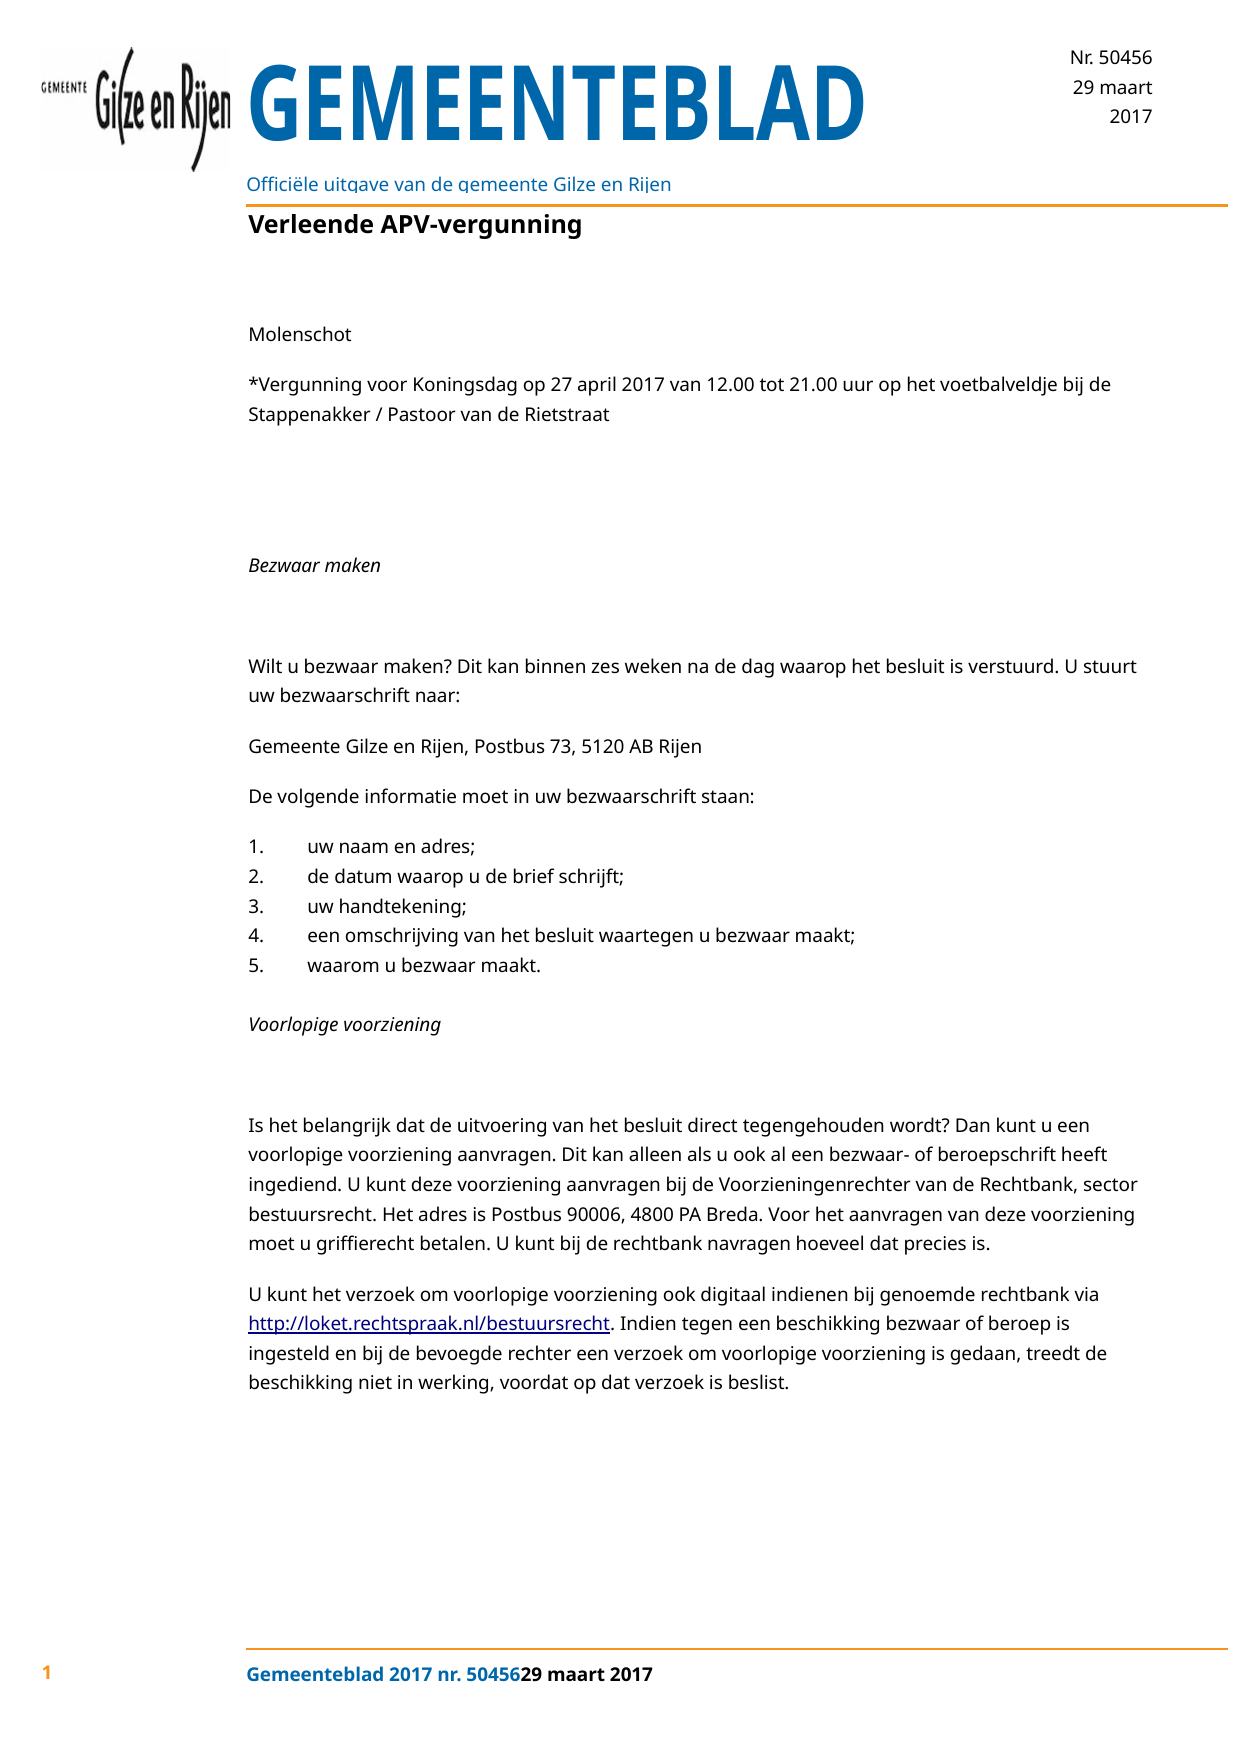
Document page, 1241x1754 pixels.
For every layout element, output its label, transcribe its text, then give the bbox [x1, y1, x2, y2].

text Gemeente Gilze en Rijen, Postbus 73, 5120 AB Rijen [248, 733, 1152, 758]
text Wilt u bezwaar maken? Dit kan binnen zes weken na de dag waarop het besluit is verstuurd. U stuurt uw bezwaarschrift naar: [248, 653, 1152, 708]
picture [41, 47, 231, 172]
text Verleende APV-vergunning [248, 207, 1152, 241]
text *Vergunning voor Koningsdag op 27 april 2017 van 12.00 tot 21.00 uur op het voetbalveldje bij de Stappenakker / Pastoor van de Rietstraat [248, 371, 1152, 426]
text De volgende informatie moet in uw bezwaarschrift staan: [248, 783, 1152, 809]
list een omschrijving van het besluit waartegen u bezwaar maakt; [248, 922, 1152, 948]
text Is het belangrijk dat de uitvoering van het besluit direct tegengehouden wordt? Dan kunt u een voorlopige voorziening aanvragen. Dit kan alleen als u ook al een bezwaar- of beroepschrift heeft ingediend. U kunt deze voorziening aanvragen bij de Voorzieningenrechter van de Rechtbank, sector bestuursrecht. Het adres is Postbus 90006, 4800 PA Breda. Voor het aanvragen van deze voorziening moet u griffierecht betalen. U kunt bij de rechtbank navragen hoeveel dat precies is. [248, 1112, 1152, 1256]
text Voorlopige voorziening [248, 1011, 1152, 1037]
list uw handtekening; [248, 893, 1152, 918]
text Bezwaar maken [248, 552, 1152, 578]
text Molenschot [248, 321, 1152, 346]
text U kunt het verzoek om voorlopige voorziening ook digitaal indienen bij genoemde rechtbank via http://loket.rechtspraak.nl/bestuursrecht. Indien tegen een beschikking bezwaar of beroep is ingesteld en bij de bevoegde rechter een verzoek om voorlopige voorziening is gedaan, treedt de beschikking niet in werking, voordat op dat verzoek is beslist. [248, 1281, 1152, 1395]
list waarom u bezwaar maakt. [248, 952, 1152, 978]
list uw naam en adres; [248, 834, 1152, 859]
list de datum waarop u de brief schrijft; [248, 863, 1152, 889]
